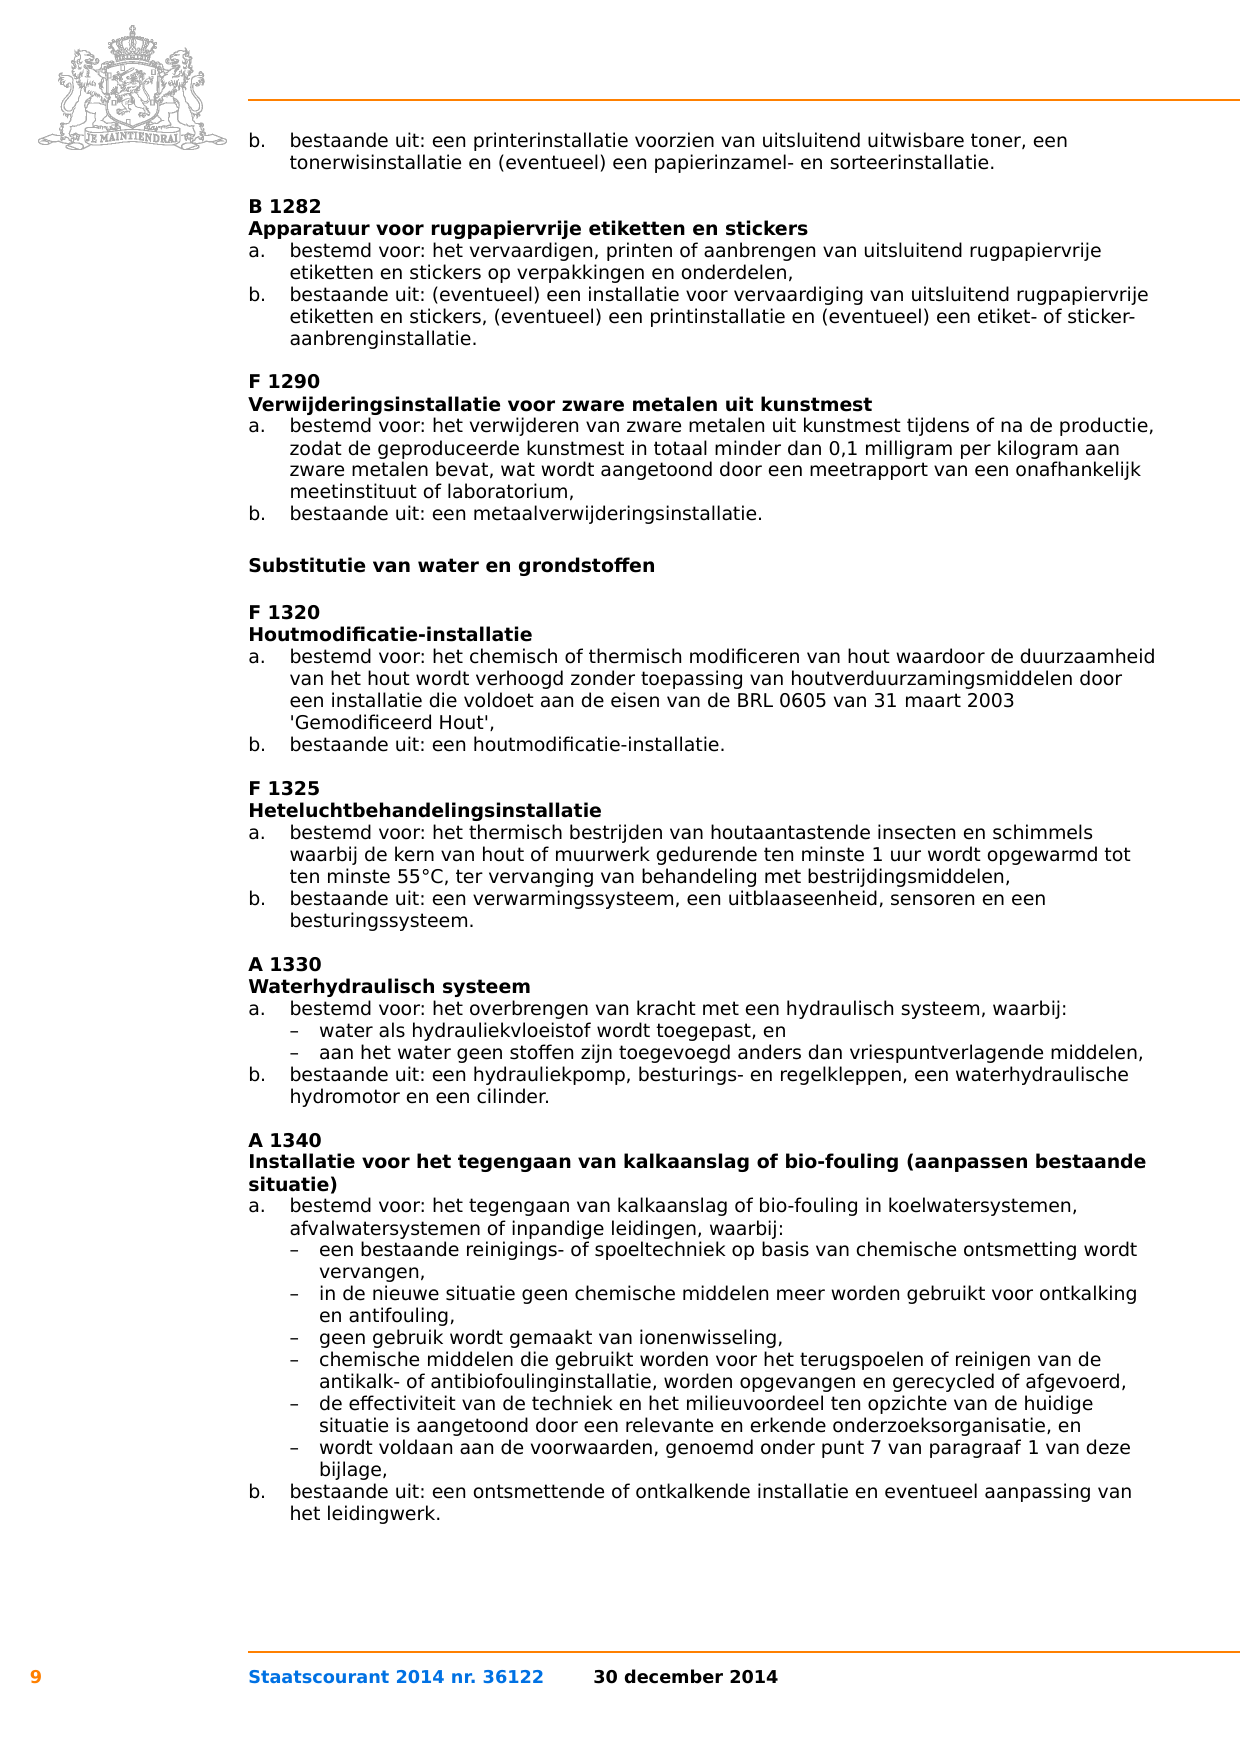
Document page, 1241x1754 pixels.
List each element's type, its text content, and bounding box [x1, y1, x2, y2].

text a. bestemd voor: het vervaardigen, printen of aanbrengen van uitsluitend rugpapiervrije etiketten en stickers op verpakkingen en onderdelen, [248, 240, 1163, 284]
text b. bestaande uit: een metaalverwijderingsinstallatie. [248, 503, 1163, 525]
text b. bestaande uit: een printerinstallatie voorzien van uitsluitend uitwisbare toner, een tonerwisinstallatie en (eventueel) een papierinzamel- en sorteerinstallatie. [248, 130, 1163, 174]
text – geen gebruik wordt gemaakt van ionenwisseling, [289, 1327, 1163, 1349]
text a. bestemd voor: het thermisch bestrijden van houtaantastende insecten en schimmels waarbij de kern van hout of muurwerk gedurende ten minste 1 uur wordt opgewarmd tot ten minste 55°C, ter vervanging van behandeling met bestrijdingsmiddelen, [248, 822, 1163, 888]
text Waterhydraulisch systeem [248, 976, 1163, 998]
text A 1340 [248, 1129, 1163, 1151]
text Installatie voor het tegengaan van kalkaanslag of bio-fouling (aanpassen bestaande situatie) [248, 1151, 1163, 1195]
text – een bestaande reinigings- of spoeltechniek op basis van chemische ontsmetting wordt vervangen, [289, 1239, 1163, 1283]
text b. bestaande uit: (eventueel) een installatie voor vervaardiging van uitsluitend rugpapiervrije etiketten en stickers, (eventueel) een printinstallatie en (eventueel) een etiket- of sticker-aanbrenginstallatie. [248, 284, 1163, 349]
text a. bestemd voor: het chemisch of thermisch modificeren van hout waardoor de duurzaamheid van het hout wordt verhoogd zonder toepassing van houtverduurzamingsmiddelen door een installatie die voldoet aan de eisen van de BRL 0605 van 31 maart 2003 'Gemodificeerd Hout', [248, 646, 1163, 734]
text F 1290 [248, 371, 1163, 393]
text Houtmodificatie-installatie [248, 624, 1163, 646]
subtitle Substitutie van water en grondstoffen [248, 555, 1163, 577]
text b. bestaande uit: een houtmodificatie-installatie. [248, 734, 1163, 756]
text Heteluchtbehandelingsinstallatie [248, 800, 1163, 822]
text Apparatuur voor rugpapiervrije etiketten en stickers [248, 218, 1163, 240]
text – de effectiviteit van de techniek en het milieuvoordeel ten opzichte van de huidige situatie is aangetoond door een relevante en erkende onderzoeksorganisatie, en [289, 1393, 1163, 1437]
text – aan het water geen stoffen zijn toegevoegd anders dan vriespuntverlagende middelen, [289, 1042, 1163, 1064]
text – wordt voldaan aan de voorwaarden, genoemd onder punt 7 van paragraaf 1 van deze bijlage, [289, 1437, 1163, 1481]
text b. bestaande uit: een hydrauliekpomp, besturings- en regelkleppen, een waterhydraulische hydromotor en een cilinder. [248, 1064, 1163, 1108]
text – water als hydrauliekvloeistof wordt toegepast, en [289, 1020, 1163, 1042]
text B 1282 [248, 196, 1163, 218]
text a. bestemd voor: het tegengaan van kalkaanslag of bio-fouling in koelwatersystemen, afvalwatersystemen of inpandige leidingen, waarbij: [248, 1195, 1163, 1239]
text – in de nieuwe situatie geen chemische middelen meer worden gebruikt voor ontkalking en antifouling, [289, 1283, 1163, 1327]
text b. bestaande uit: een verwarmingssysteem, een uitblaaseenheid, sensoren en een besturingssysteem. [248, 888, 1163, 932]
text – chemische middelen die gebruikt worden voor het terugspoelen of reinigen van de antikalk- of antibiofoulinginstallatie, worden opgevangen en gerecycled of afgevoerd, [289, 1349, 1163, 1393]
text A 1330 [248, 954, 1163, 976]
text F 1325 [248, 778, 1163, 800]
text a. bestemd voor: het verwijderen van zware metalen uit kunstmest tijdens of na de productie, zodat de geproduceerde kunstmest in totaal minder dan 0,1 milligram per kilogram aan zware metalen bevat, wat wordt aangetoond door een meetrapport van een onafhankelijk meetinstituut of laboratorium, [248, 415, 1163, 503]
text Verwijderingsinstallatie voor zware metalen uit kunstmest [248, 393, 1163, 415]
picture [38, 25, 227, 150]
text b. bestaande uit: een ontsmettende of ontkalkende installatie en eventueel aanpassing van het leidingwerk. [248, 1481, 1163, 1525]
text F 1320 [248, 602, 1163, 624]
text a. bestemd voor: het overbrengen van kracht met een hydraulisch systeem, waarbij: [248, 998, 1163, 1020]
